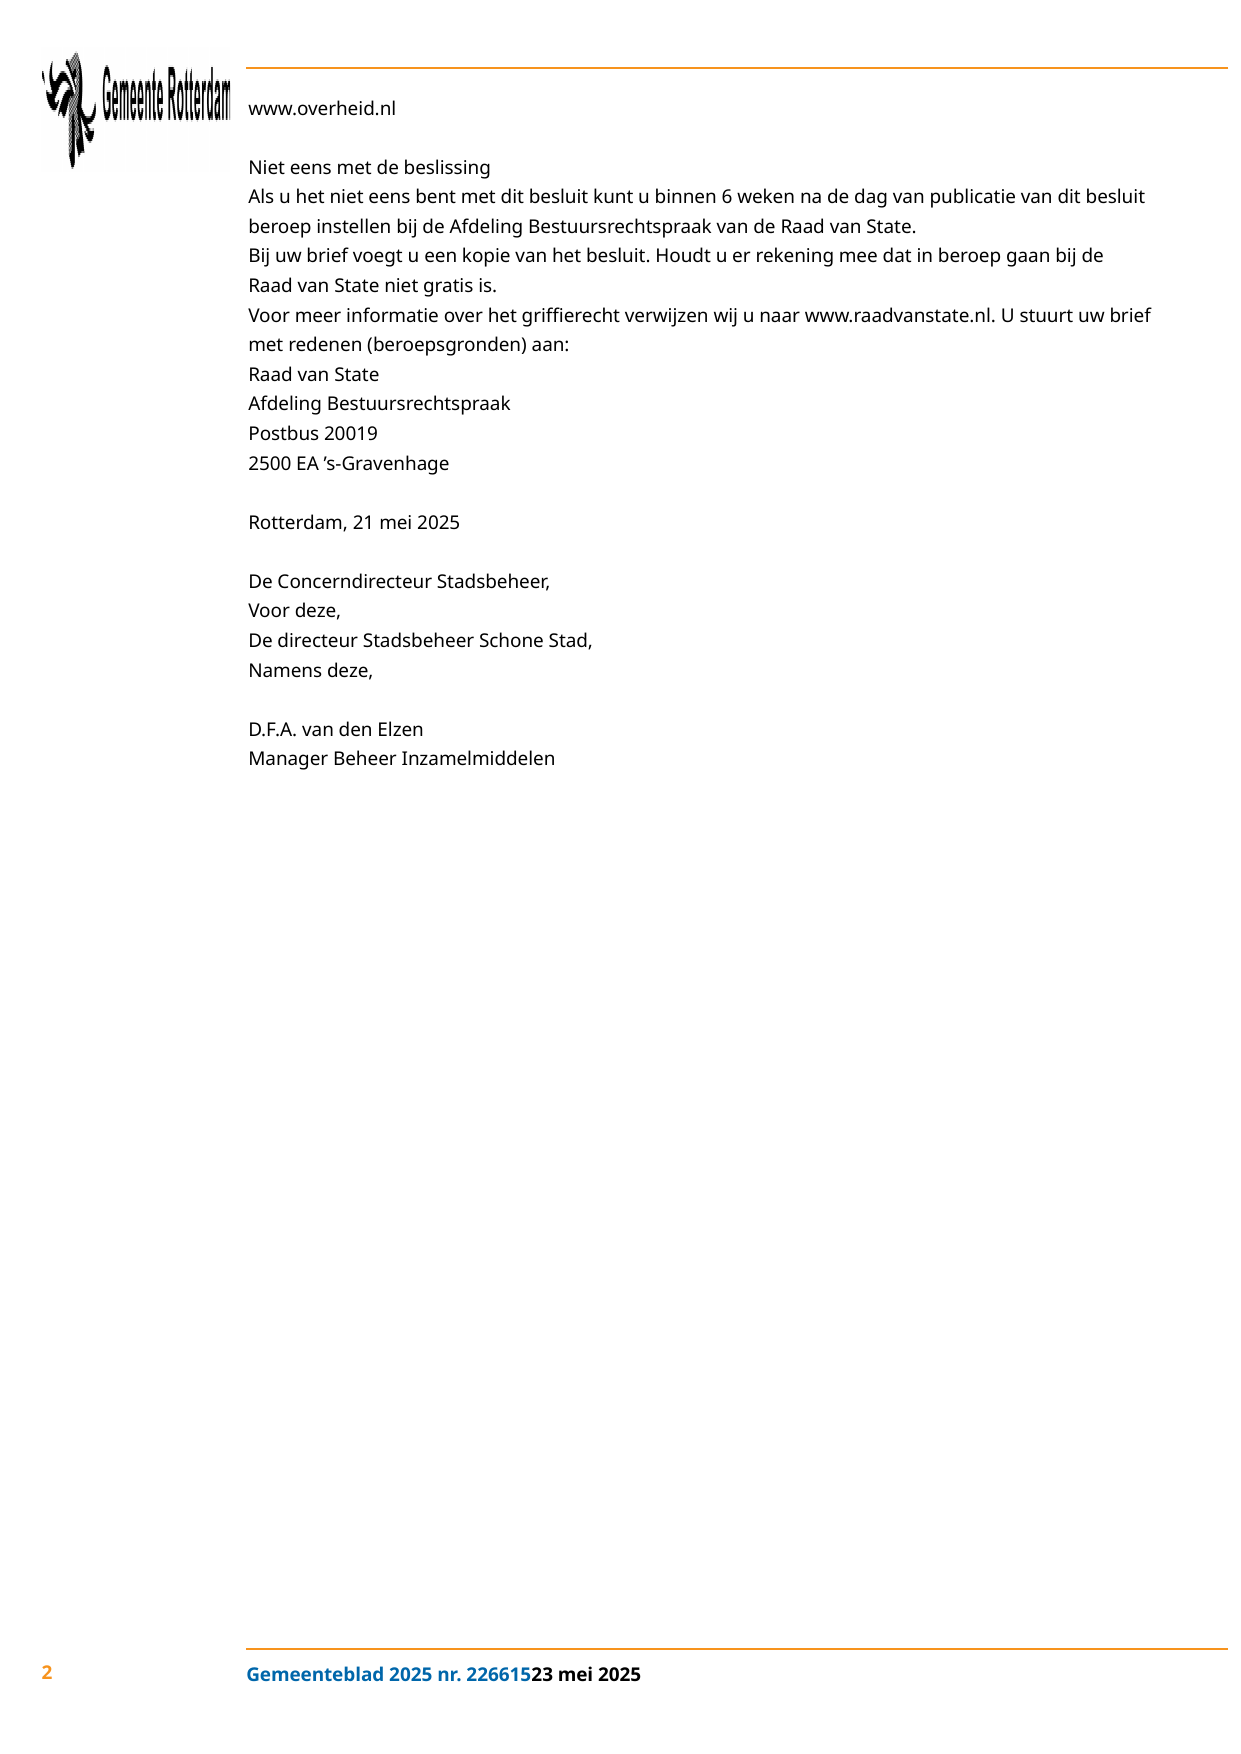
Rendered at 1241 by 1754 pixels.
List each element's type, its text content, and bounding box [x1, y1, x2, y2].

text D.F.A. van den Elzen [248, 716, 1152, 742]
text De directeur Stadsbeheer Schone Stad, [248, 627, 1152, 653]
text Niet eens met de beslissing [248, 154, 1152, 180]
text Voor meer informatie over het griffierecht verwijzen wij u naar www.raadvanstate.nl. U stuurt uw brief met redenen (beroepsgronden) aan: [248, 302, 1152, 357]
text Postbus 20019 [248, 420, 1152, 446]
text Raad van State [248, 361, 1152, 387]
text www.overheid.nl [248, 95, 1152, 121]
text Afdeling Bestuursrechtspraak [248, 391, 1152, 416]
text De Concerndirecteur Stadsbeheer, [248, 568, 1152, 594]
text Voor deze, [248, 598, 1152, 623]
text 2500 EA ’s-Gravenhage [248, 450, 1152, 476]
text Als u het niet eens bent met dit besluit kunt u binnen 6 weken na de dag van publicatie van dit besluit beroep instellen bij de Afdeling Bestuursrechtspraak van de Raad van State. [248, 183, 1152, 239]
text Namens deze, [248, 657, 1152, 683]
text Rotterdam, 21 mei 2025 [248, 509, 1152, 535]
text Bij uw brief voegt u een kopie van het besluit. Houdt u er rekening mee dat in beroep gaan bij de Raad van State niet gratis is. [248, 243, 1152, 298]
text Manager Beheer Inzamelmiddelen [248, 746, 1152, 771]
picture [41, 47, 231, 172]
